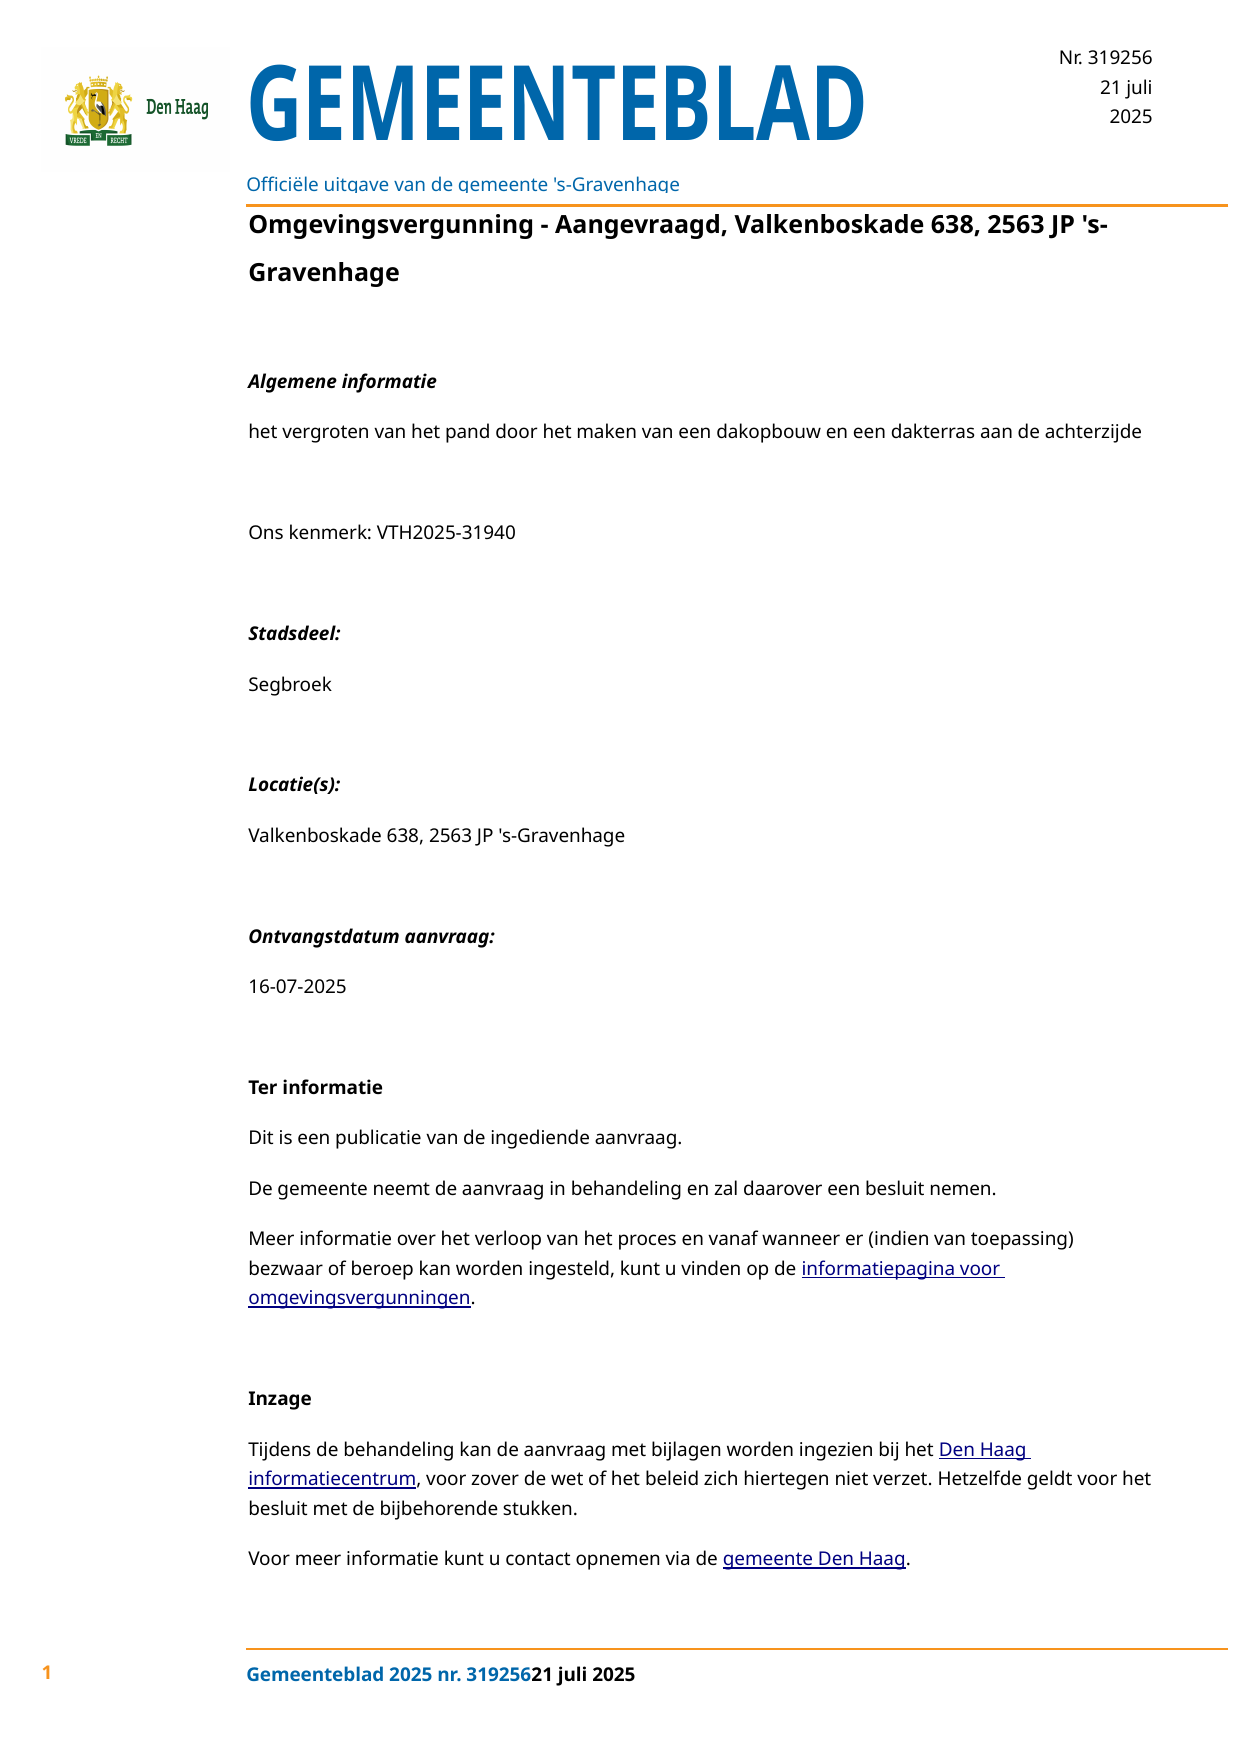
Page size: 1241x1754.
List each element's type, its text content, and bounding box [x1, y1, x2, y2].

text Voor meer informatie kunt u contact opnemen via de gemeente Den Haag. [248, 1545, 1152, 1571]
text Ter informatie [248, 1074, 1152, 1100]
text Algemene informatie [248, 368, 1152, 394]
text 16-07-2025 [248, 973, 1152, 999]
text Locatie(s): [248, 772, 1152, 797]
picture [41, 47, 231, 172]
text Ons kenmerk: VTH2025-31940 [248, 519, 1152, 545]
text Dit is een publicatie van de ingediende aanvraag. [248, 1124, 1152, 1150]
text Omgevingsvergunning - Aangevraagd, Valkenboskade 638, 2563 JP 's-Gravenhage [248, 207, 1152, 288]
text Valkenboskade 638, 2563 JP 's-Gravenhage [248, 822, 1152, 848]
text Stadsdeel: [248, 620, 1152, 646]
text het vergroten van het pand door het maken van een dakopbouw en een dakterras aan de achterzijde [248, 419, 1152, 444]
text Inzage [248, 1385, 1152, 1411]
text De gemeente neemt de aanvraag in behandeling en zal daarover een besluit nemen. [248, 1175, 1152, 1201]
text Segbroek [248, 671, 1152, 697]
text Meer informatie over het verloop van het proces en vanaf wanneer er (indien van toepassing) bezwaar of beroep kan worden ingesteld, kunt u vinden op de informatiepagina voor omgevingsvergunningen. [248, 1225, 1152, 1310]
text Ontvangstdatum aanvraag: [248, 923, 1152, 949]
text Tijdens de behandeling kan de aanvraag met bijlagen worden ingezien bij het Den Haag informatiecentrum, voor zover de wet of het beleid zich hiertegen niet verzet. Hetzelfde geldt voor het besluit met de bijbehorende stukken. [248, 1436, 1152, 1521]
